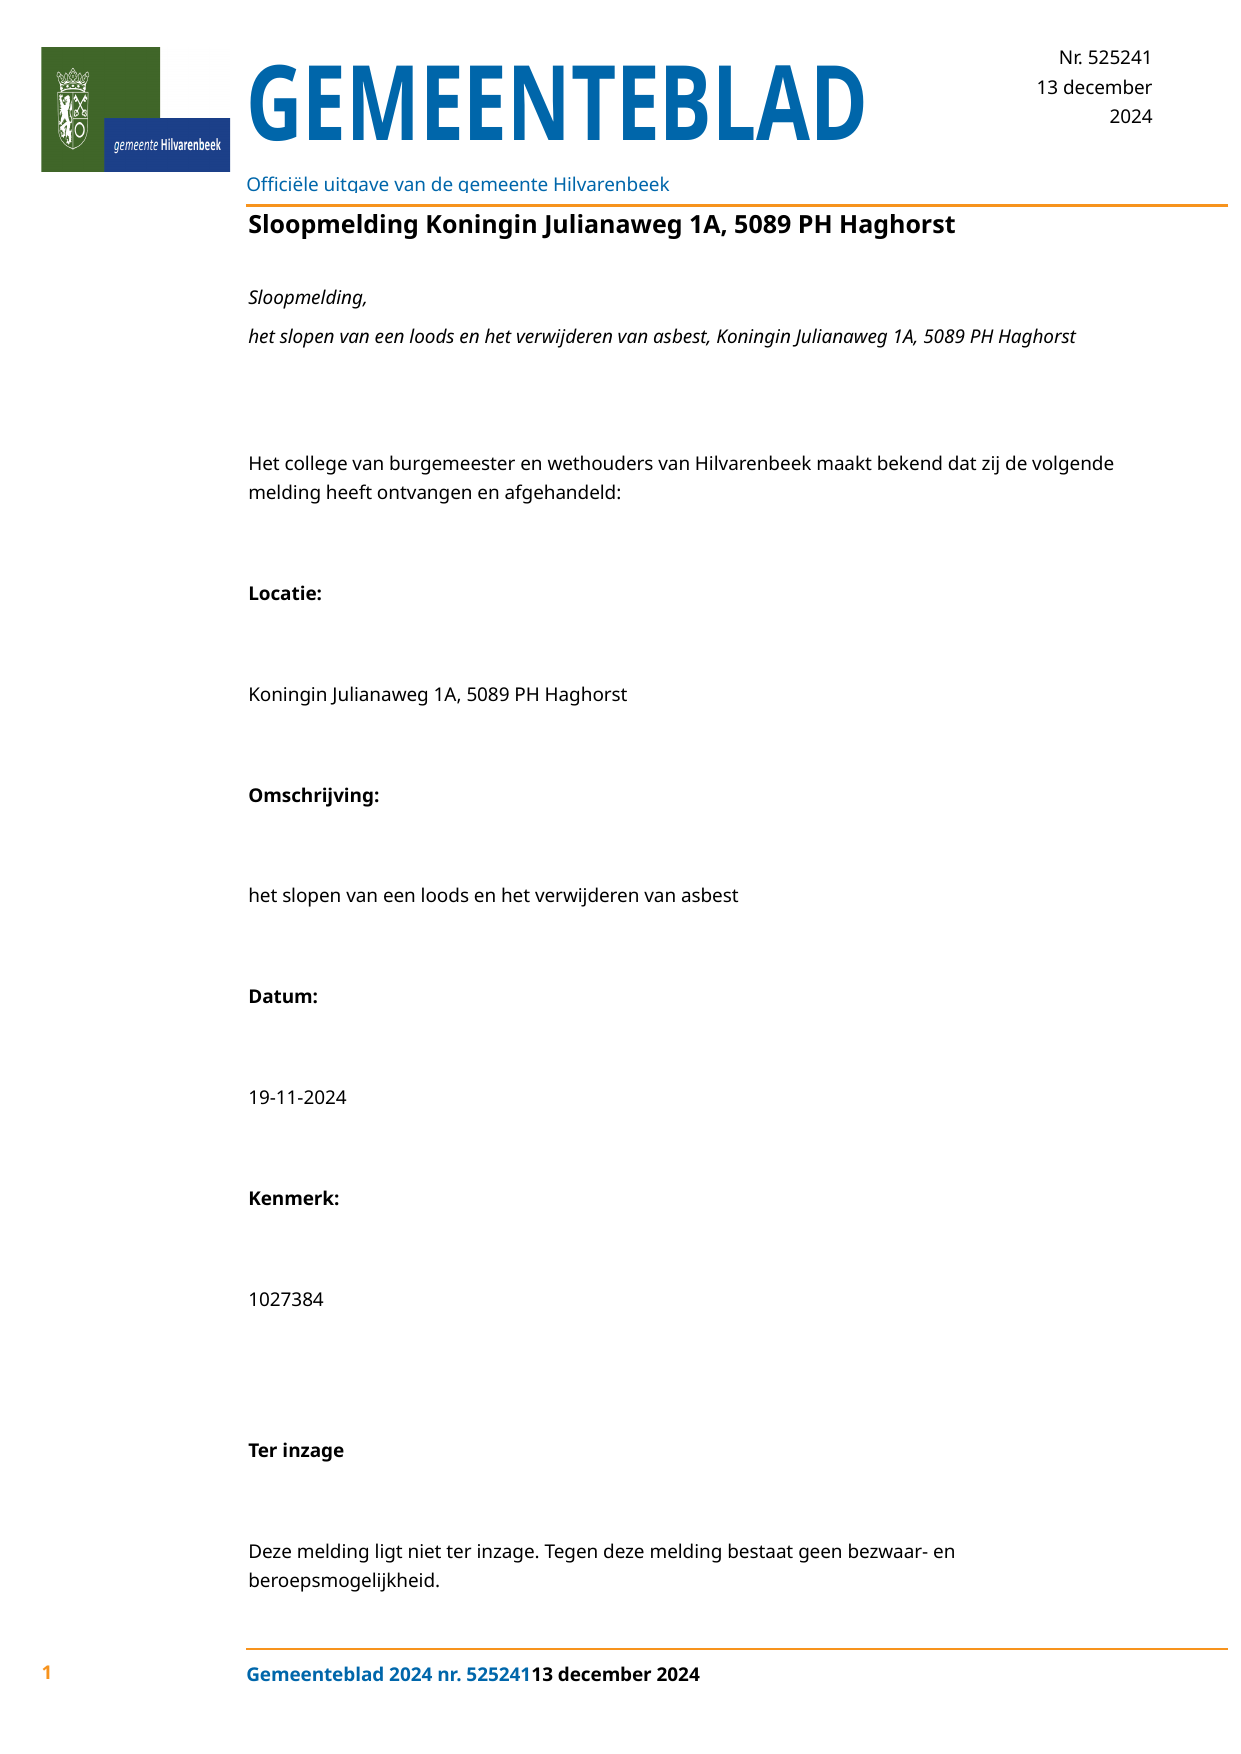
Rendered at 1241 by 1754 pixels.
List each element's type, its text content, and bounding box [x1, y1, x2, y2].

text Omschrijving: [248, 782, 1152, 807]
text Ter inzage [248, 1437, 1152, 1463]
text 19-11-2024 [248, 1084, 1152, 1110]
text Sloopmelding, [248, 284, 1152, 309]
picture [41, 47, 231, 172]
text Locatie: [248, 580, 1152, 606]
text Datum: [248, 983, 1152, 1009]
text Koningin Julianaweg 1A, 5089 PH Haghorst [248, 681, 1152, 707]
text het slopen van een loods en het verwijderen van asbest, Koningin Julianaweg 1A, 5089 PH Haghorst [248, 323, 1152, 349]
text Deze melding ligt niet ter inzage. Tegen deze melding bestaat geen bezwaar- en beroepsmogelijkheid. [248, 1538, 1152, 1593]
text het slopen van een loods en het verwijderen van asbest [248, 883, 1152, 908]
text 1027384 [248, 1286, 1152, 1312]
text Het college van burgemeester en wethouders van Hilvarenbeek maakt bekend dat zij de volgende melding heeft ontvangen en afgehandeld: [248, 450, 1152, 505]
text Sloopmelding Koningin Julianaweg 1A, 5089 PH Haghorst [248, 207, 1152, 241]
text Kenmerk: [248, 1185, 1152, 1211]
